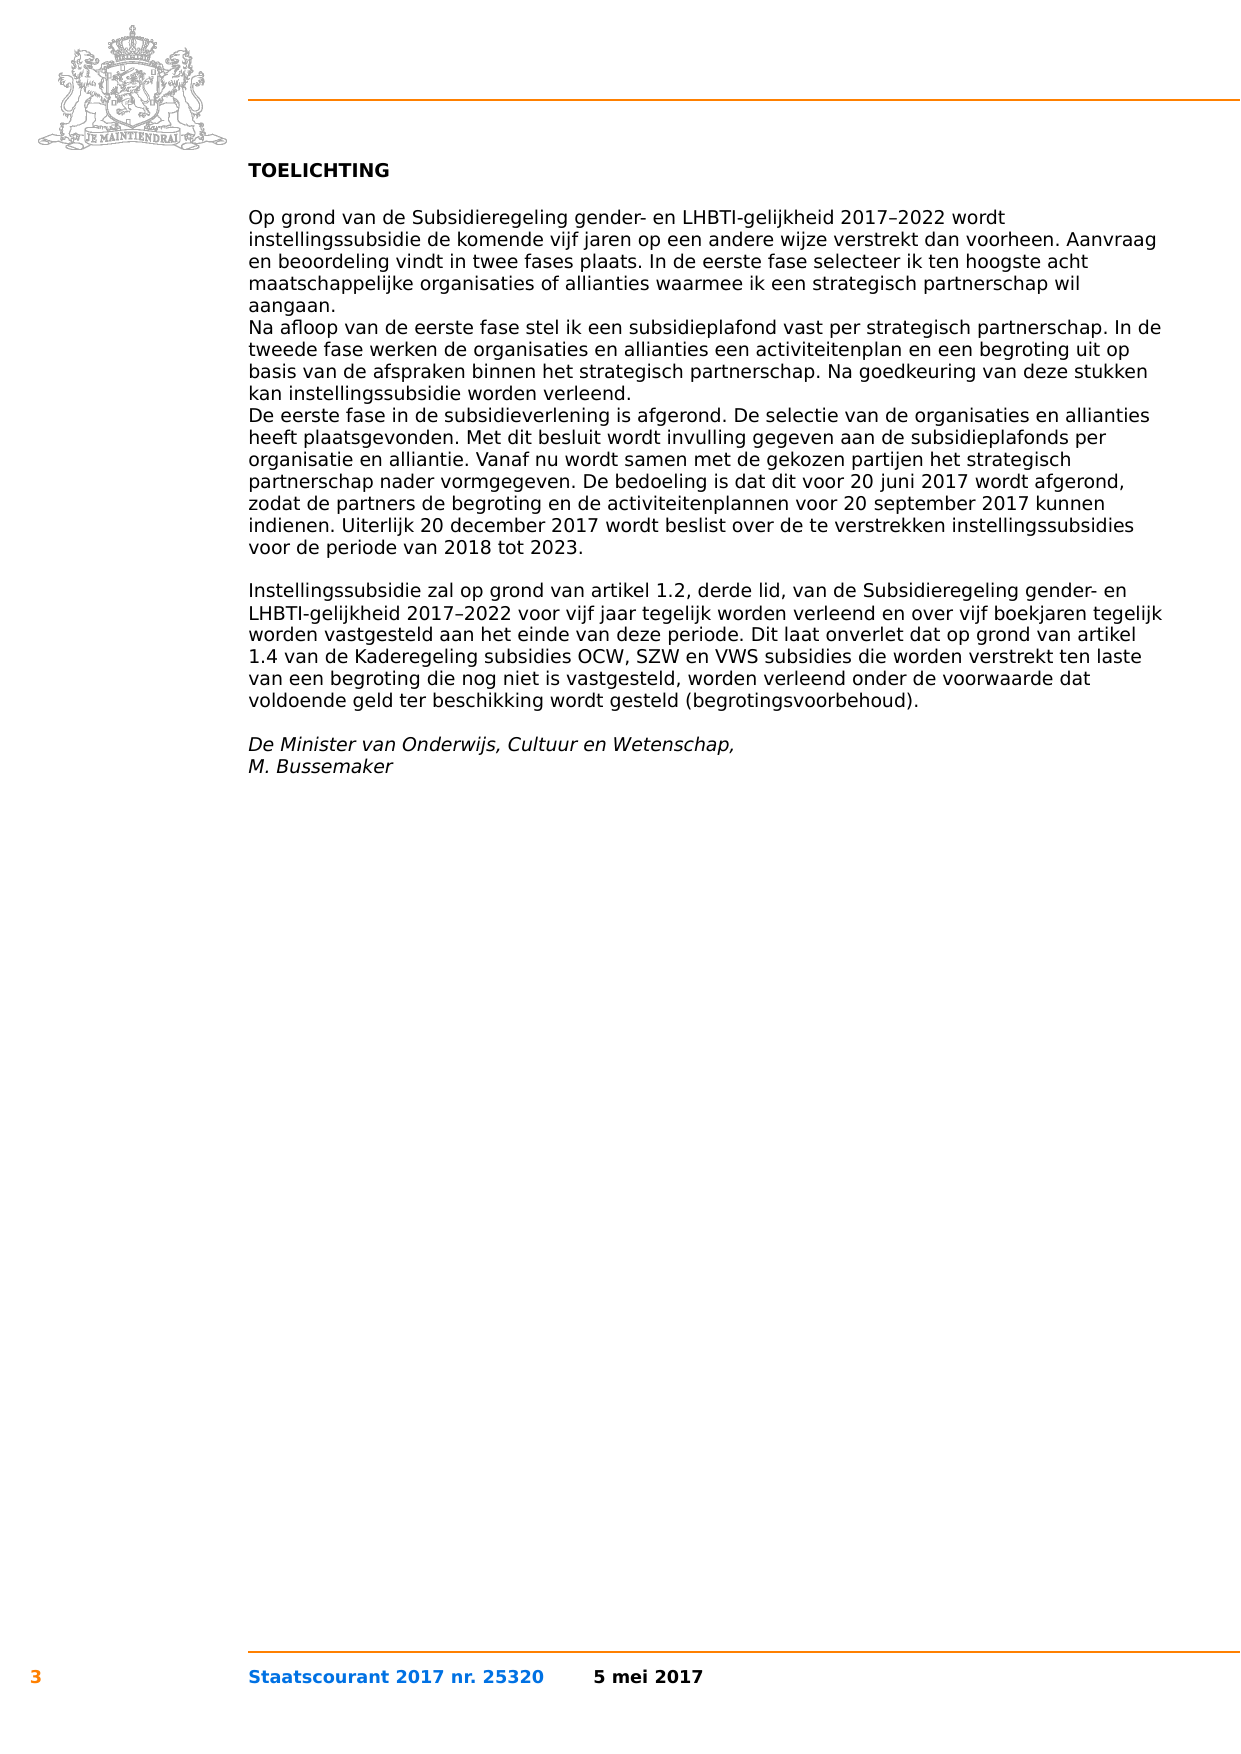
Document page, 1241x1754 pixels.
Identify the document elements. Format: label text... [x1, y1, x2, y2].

text Na afloop van de eerste fase stel ik een subsidieplafond vast per strategisch partnerschap. In de tweede fase werken de organisaties en allianties een activiteitenplan en een begroting uit op basis van de afspraken binnen het strategisch partnerschap. Na goedkeuring van deze stukken kan instellingssubsidie worden verleend. [248, 317, 1163, 405]
text De eerste fase in de subsidieverlening is afgerond. De selectie van de organisaties en allianties heeft plaatsgevonden. Met dit besluit wordt invulling gegeven aan de subsidieplafonds per organisatie en alliantie. Vanaf nu wordt samen met de gekozen partijen het strategisch partnerschap nader vormgegeven. De bedoeling is dat dit voor 20 juni 2017 wordt afgerond, zodat de partners de begroting en de activiteitenplannen voor 20 september 2017 kunnen indienen. Uiterlijk 20 december 2017 wordt beslist over de te verstrekken instellingssubsidies voor de periode van 2018 tot 2023. [248, 405, 1163, 558]
text De Minister van Onderwijs, Cultuur en Wetenschap, M. Bussemaker [248, 734, 1163, 778]
text Op grond van de Subsidieregeling gender- en LHBTI-gelijkheid 2017–2022 wordt instellingssubsidie de komende vijf jaren op een andere wijze verstrekt dan voorheen. Aanvraag en beoordeling vindt in twee fases plaats. In de eerste fase selecteer ik ten hoogste acht maatschappelijke organisaties of allianties waarmee ik een strategisch partnerschap wil aangaan. [248, 207, 1163, 317]
subtitle TOELICHTING [248, 160, 1163, 182]
picture [38, 25, 227, 150]
text Instellingssubsidie zal op grond van artikel 1.2, derde lid, van de Subsidieregeling gender- en LHBTI-gelijkheid 2017–2022 voor vijf jaar tegelijk worden verleend en over vijf boekjaren tegelijk worden vastgesteld aan het einde van deze periode. Dit laat onverlet dat op grond van artikel 1.4 van de Kaderegeling subsidies OCW, SZW en VWS subsidies die worden verstrekt ten laste van een begroting die nog niet is vastgesteld, worden verleend onder de voorwaarde dat voldoende geld ter beschikking wordt gesteld (begrotingsvoorbehoud). [248, 580, 1163, 712]
